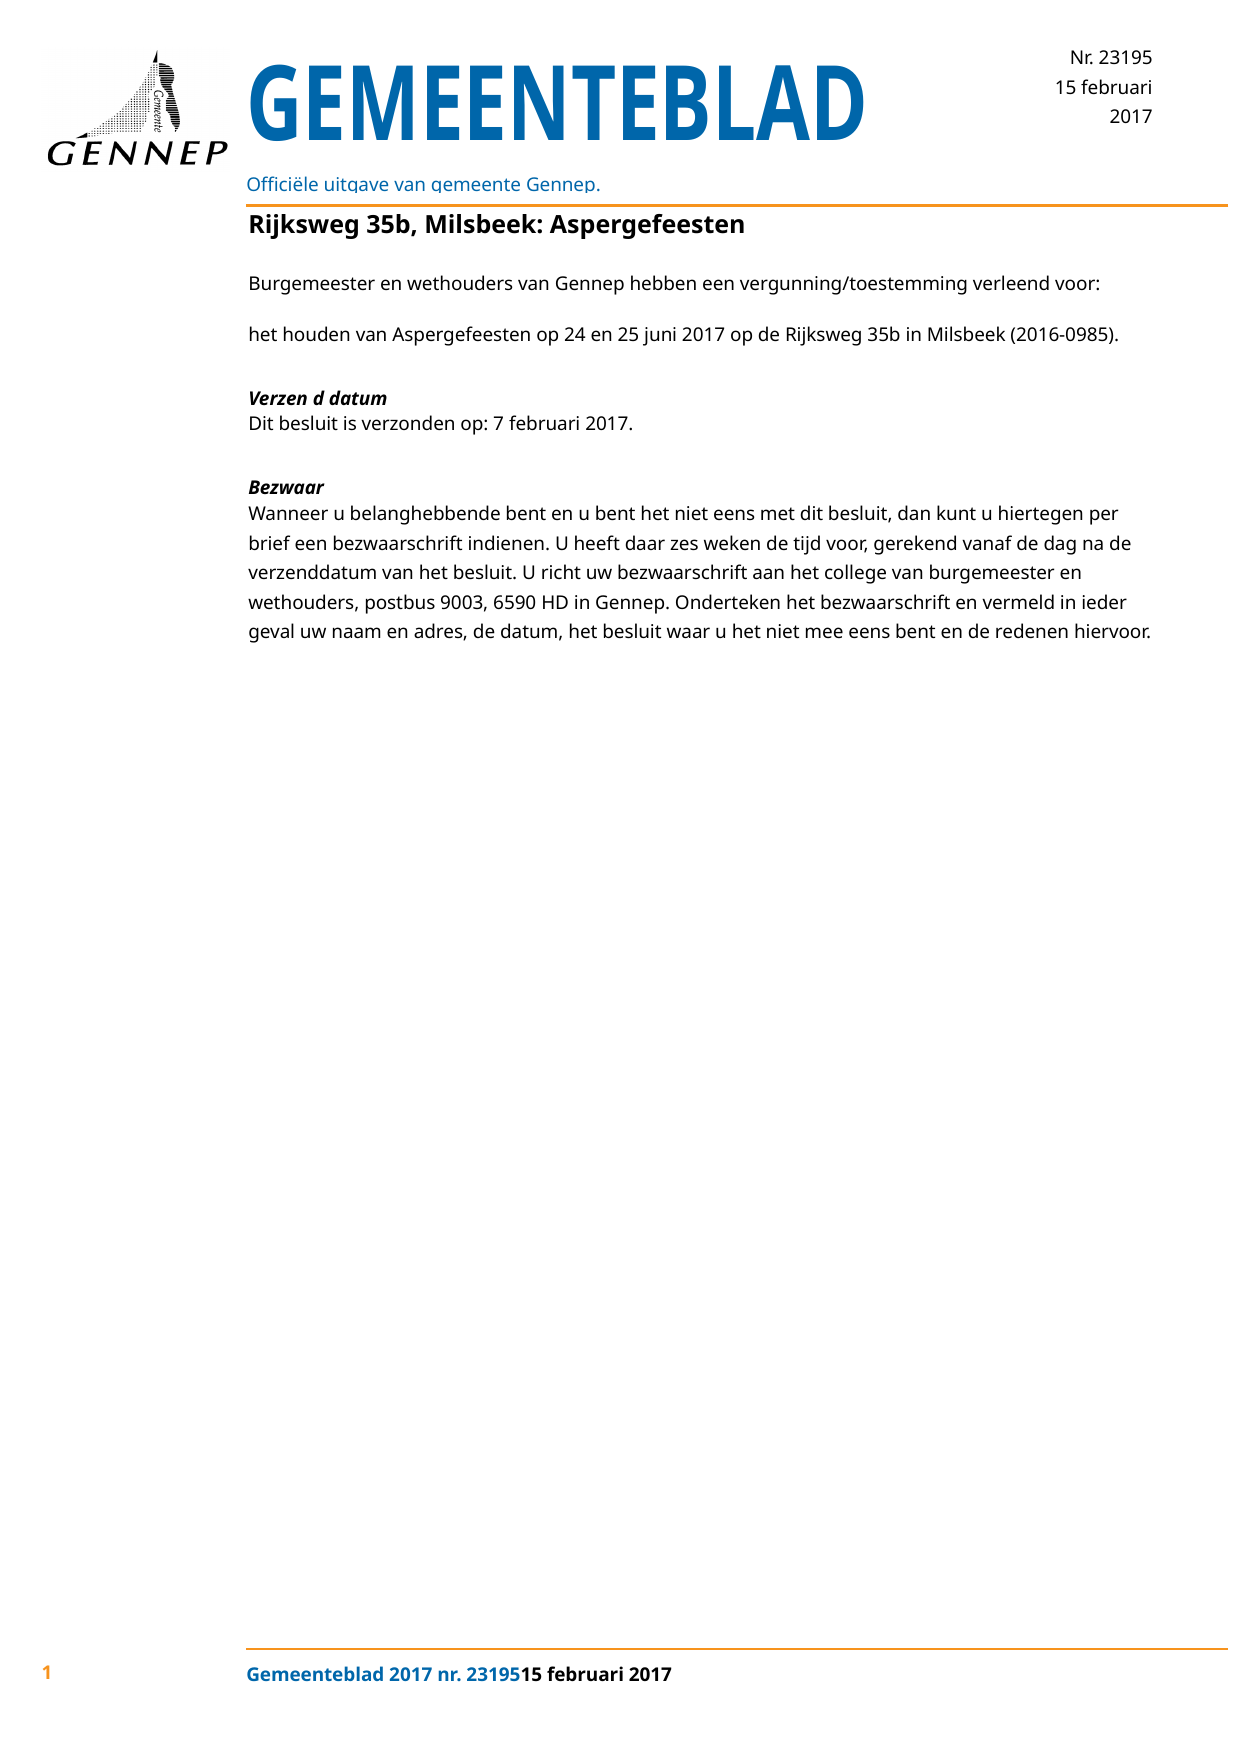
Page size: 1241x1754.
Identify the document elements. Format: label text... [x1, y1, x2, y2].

text Burgemeester en wethouders van Gennep hebben een vergunning/toestemming verleend voor: [248, 270, 1152, 296]
picture [41, 47, 231, 172]
text Bezwaar [248, 474, 1152, 500]
text Rijksweg 35b, Milsbeek: Aspergefeesten [248, 207, 1152, 241]
text Wanneer u belanghebbende bent en u bent het niet eens met dit besluit, dan kunt u hiertegen per brief een bezwaarschrift indienen. U heeft daar zes weken de tijd voor, gerekend vanaf de dag na de verzenddatum van het besluit. U richt uw bezwaarschrift aan het college van burgemeester en wethouders, postbus 9003, 6590 HD in Gennep. Onderteken het bezwaarschrift en vermeld in ieder geval uw naam en adres, de datum, het besluit waar u het niet mee eens bent en de redenen hiervoor. [248, 500, 1152, 644]
text het houden van Aspergefeesten op 24 en 25 juni 2017 op de Rijksweg 35b in Milsbeek (2016-0985). [248, 321, 1152, 346]
text Dit besluit is verzonden op: 7 februari 2017. [248, 410, 1152, 436]
text Verzen d datum [248, 385, 1152, 410]
